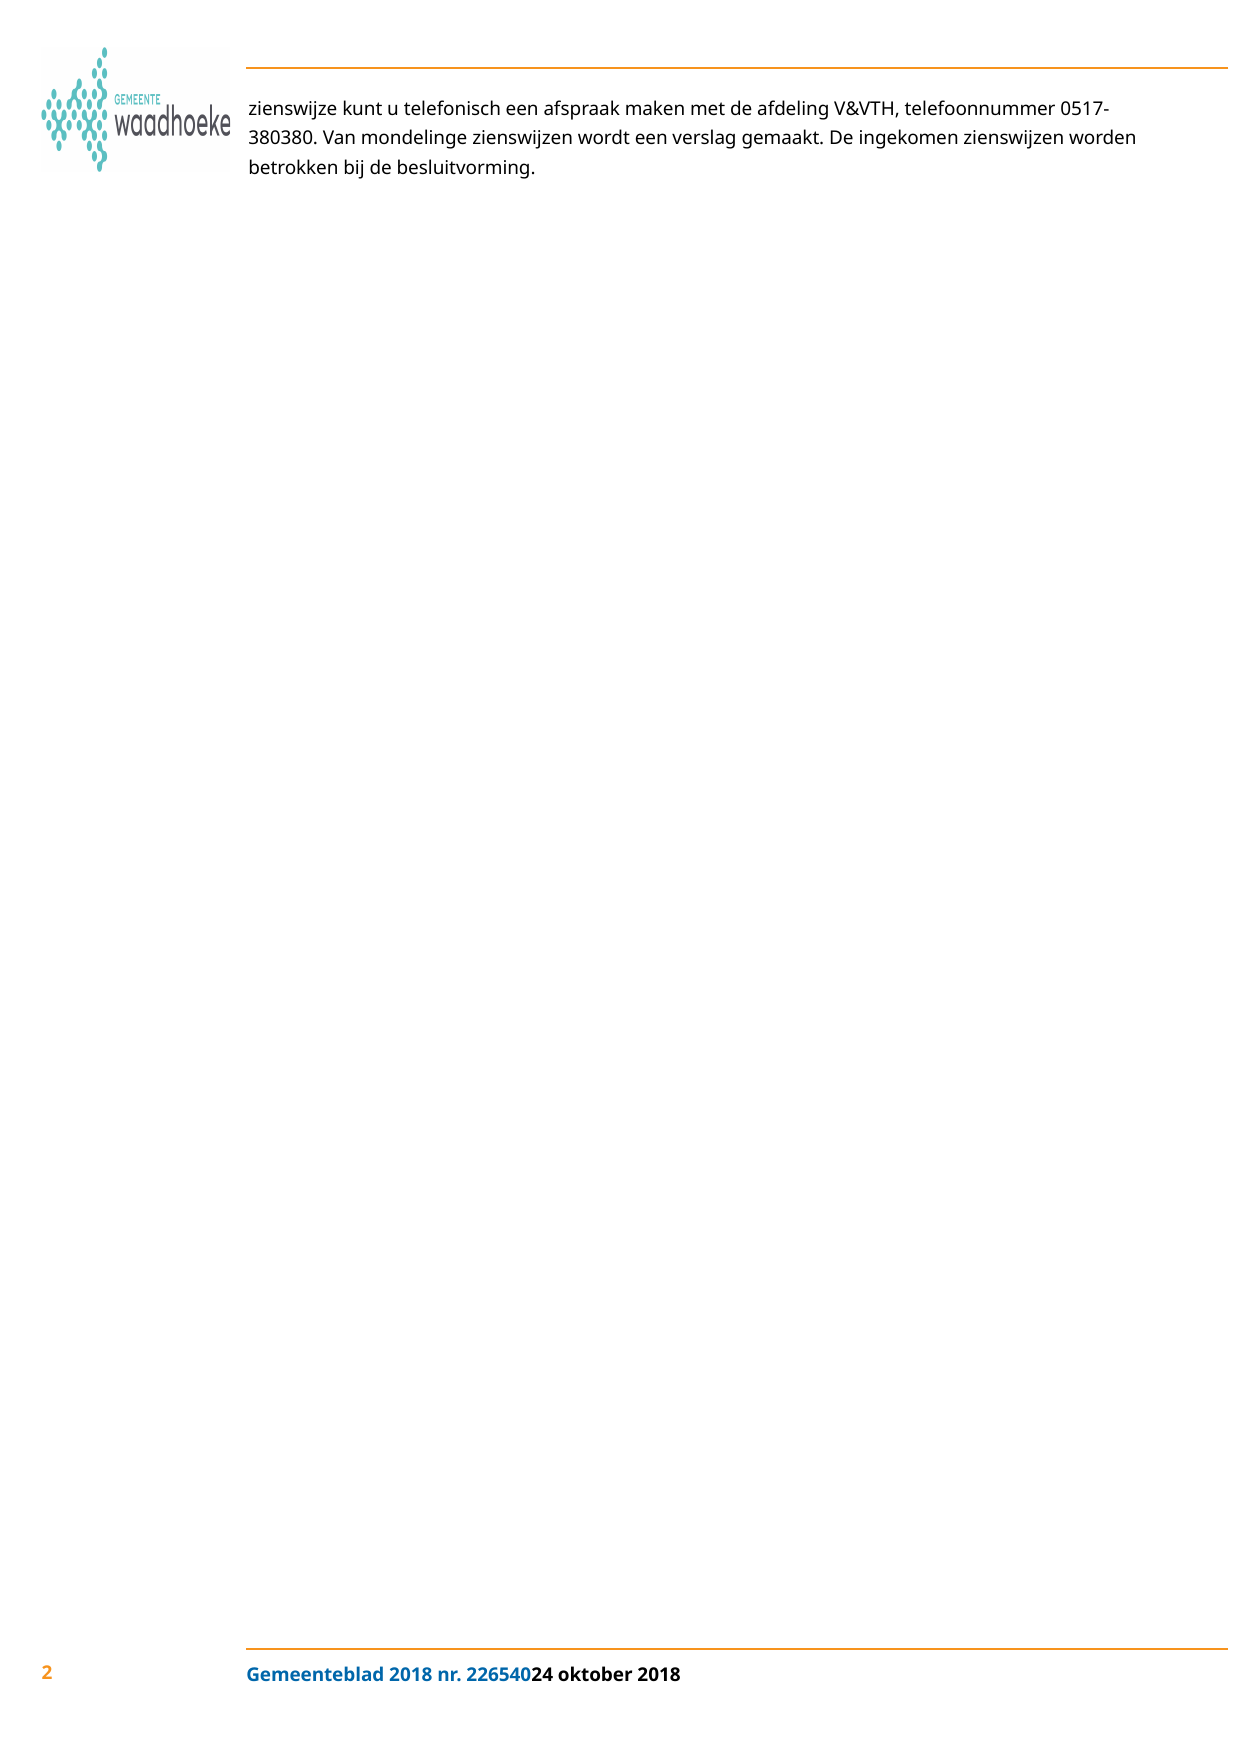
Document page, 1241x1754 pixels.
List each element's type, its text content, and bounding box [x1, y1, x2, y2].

picture [41, 47, 231, 172]
text zienswijze kunt u telefonisch een afspraak maken met de afdeling V&VTH, telefoonnummer 0517-380380. Van mondelinge zienswijzen wordt een verslag gemaakt. De ingekomen zienswijzen worden betrokken bij de besluitvorming. [248, 95, 1152, 180]
